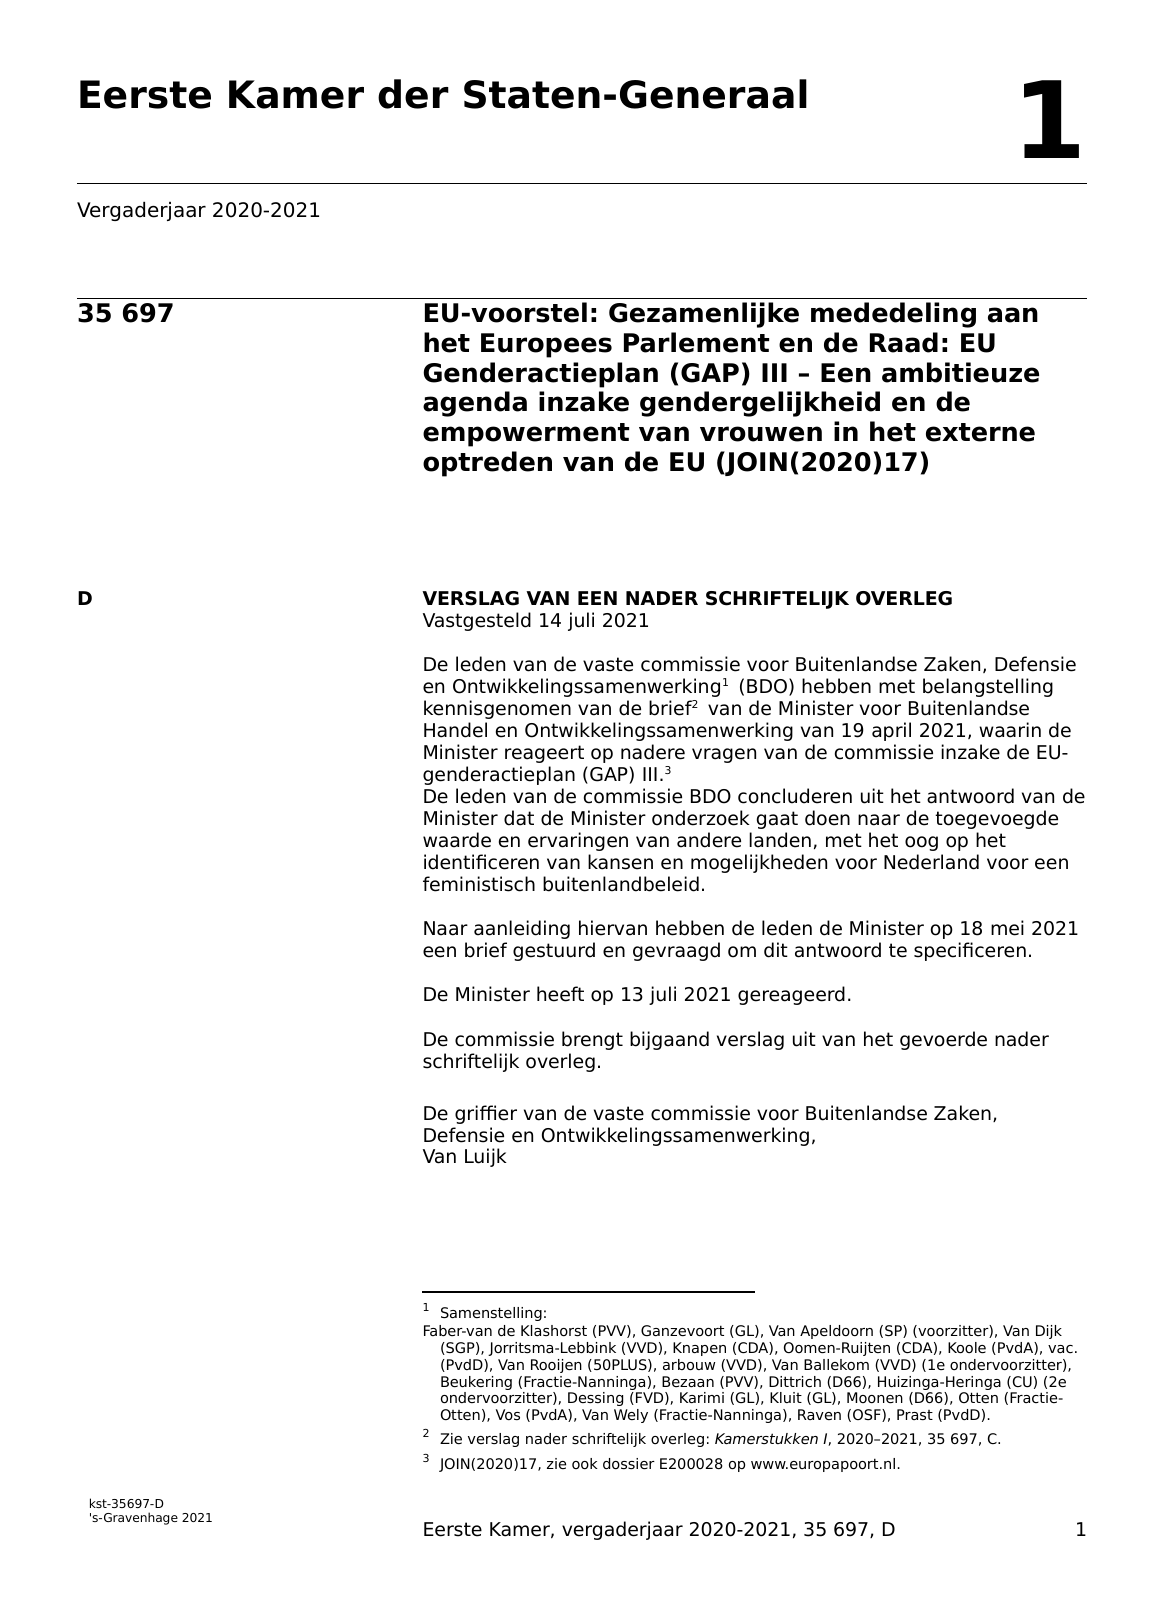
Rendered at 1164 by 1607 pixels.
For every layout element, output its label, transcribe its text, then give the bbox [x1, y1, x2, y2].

table_header Eerste Kamer der Staten-Generaal [77, 59, 886, 183]
text Faber-van de Klashorst (PVV), Ganzevoort (GL), Van Apeldoorn (SP) (voorzitter), Van Dijk (SGP), Jorritsma-Lebbink (VVD), Knapen (CDA), Oomen-Ruijten (CDA), Koole (PvdA), vac. (PvdD), Van Rooijen (50PLUS), arbouw (VVD), Van Ballekom (VVD) (1e ondervoorzitter), Beukering (Fractie-Nanninga), Bezaan (PVV), Dittrich (D66), Huizinga-Heringa (CU) (2e ondervoorzitter), Dessing (FVD), Karimi (GL), Kluit (GL), Moonen (D66), Otten (Fractie-Otten), Vos (PvdA), Van Wely (Fractie-Nanninga), Raven (OSF), Prast (PvdD). [422, 1323, 1087, 1424]
text Vastgesteld 14 juli 2021 [422, 610, 1087, 632]
text De leden van de commissie BDO concluderen uit het antwoord van de Minister dat de Minister onderzoek gaat doen naar de toegevoegde waarde en ervaringen van andere landen, met het oog op het identificeren van kansen en mogelijkheden voor Nederland voor een feministisch buitenlandbeleid. [422, 786, 1087, 896]
subtitle 35 697 EU-voorstel: Gezamenlijke mededeling aan het Europees Parlement en de Raad: EU Genderactieplan (GAP) III – Een ambitieuze agenda inzake gendergelijkheid en de empowerment van vrouwen in het externe optreden van de EU (JOIN(2020)17) [77, 299, 1087, 477]
text 's-Gravenhage 2021 [88, 1511, 323, 1525]
text JOIN(2020)17, zie ook dossier E200028 op www.europapoort.nl. [422, 1452, 1087, 1474]
text kst-35697-D [88, 1497, 323, 1511]
table_cell Vergaderjaar 2020-2021 [77, 184, 1087, 298]
text De Minister heeft op 13 juli 2021 gereageerd. [422, 984, 1087, 1006]
text Samenstelling: [422, 1301, 1087, 1323]
text De commissie brengt bijgaand verslag uit van het gevoerde nader schriftelijk overleg. [422, 1028, 1087, 1072]
text Zie verslag nader schriftelijk overleg: Kamerstukken I, 2020–2021, 35 697, C. [422, 1427, 1087, 1449]
text Naar aanleiding hiervan hebben de leden de Minister op 18 mei 2021 een brief gestuurd en gevraagd om dit antwoord te specificeren. [422, 918, 1087, 962]
text De leden van de vaste commissie voor Buitenlandse Zaken, Defensie en Ontwikkelingssamenwerking (BDO) hebben met belangstelling kennisgenomen van de brief van de Minister voor Buitenlandse Handel en Ontwikkelingssamenwerking van 19 april 2021, waarin de Minister reageert op nadere vragen van de commissie inzake de EU-genderactieplan (GAP) III. [422, 654, 1087, 786]
subtitle D VERSLAG VAN EEN NADER SCHRIFTELIJK OVERLEG [77, 588, 1087, 610]
table_header 1 [886, 59, 1087, 183]
text De griffier van de vaste commissie voor Buitenlandse Zaken, Defensie en Ontwikkelingssamenwerking, Van Luijk [422, 1102, 1087, 1168]
